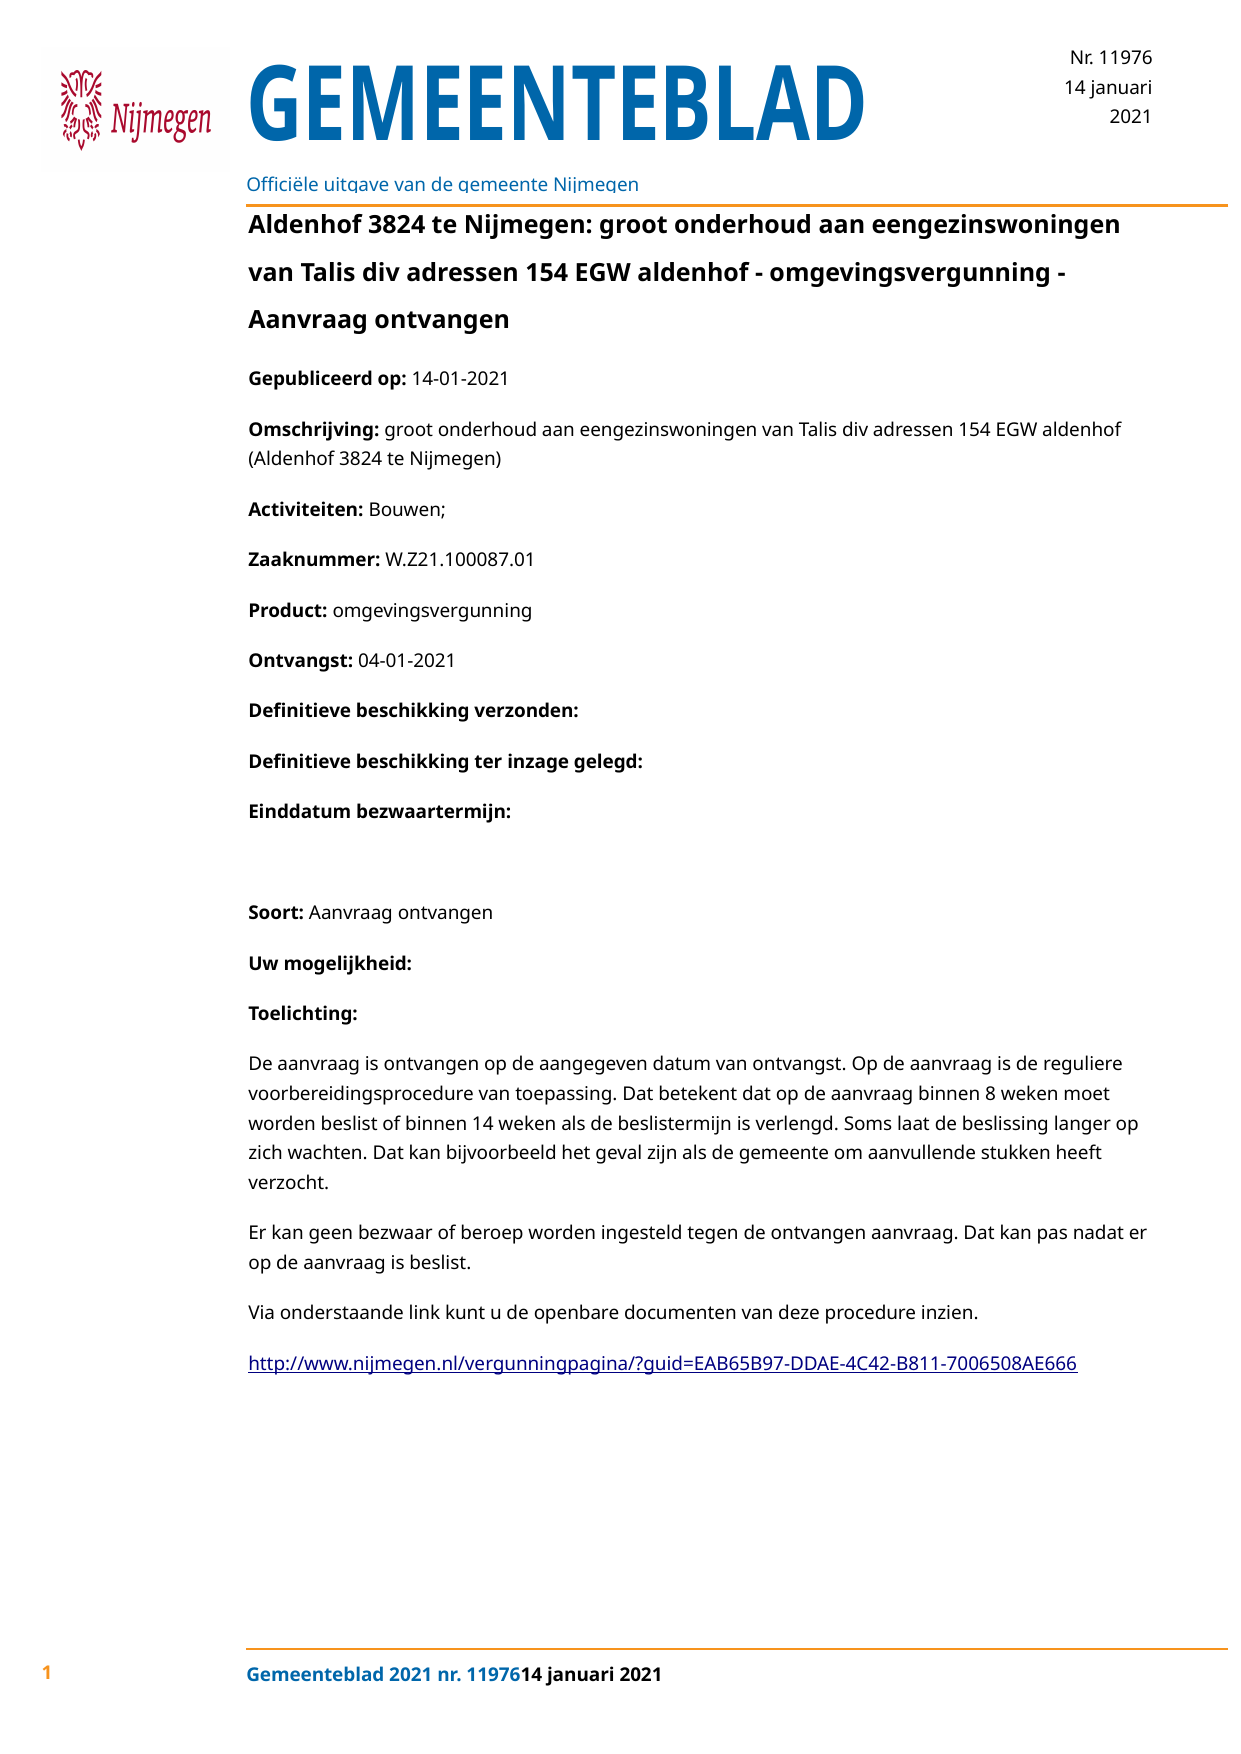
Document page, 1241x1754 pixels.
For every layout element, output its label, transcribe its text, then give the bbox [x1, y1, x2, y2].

text Product: omgevingsvergunning [248, 597, 1152, 622]
text Aldenhof 3824 te Nijmegen: groot onderhoud aan eengezinswoningen van Talis div adressen 154 EGW aldenhof - omgevingsvergunning - Aanvraag ontvangen [248, 207, 1152, 336]
text http://www.nijmegen.nl/vergunningpagina/?guid=EAB65B97-DDAE-4C42-B811-7006508AE666 [248, 1350, 1152, 1375]
text Er kan geen bezwaar of beroep worden ingesteld tegen de ontvangen aanvraag. Dat kan pas nadat er op de aanvraag is beslist. [248, 1219, 1152, 1274]
text Toelichting: [248, 1000, 1152, 1026]
text Uw mogelijkheid: [248, 950, 1152, 975]
text Definitieve beschikking verzonden: [248, 698, 1152, 723]
text Zaaknummer: W.Z21.100087.01 [248, 546, 1152, 572]
text Omschrijving: groot onderhoud aan eengezinswoningen van Talis div adressen 154 EGW aldenhof (Aldenhof 3824 te Nijmegen) [248, 416, 1152, 471]
text Definitieve beschikking ter inzage gelegd: [248, 748, 1152, 774]
text Activiteiten: Bouwen; [248, 496, 1152, 522]
text Ontvangst: 04-01-2021 [248, 647, 1152, 673]
text Soort: Aanvraag ontvangen [248, 899, 1152, 925]
text Via onderstaande link kunt u de openbare documenten van deze procedure inzien. [248, 1299, 1152, 1325]
text De aanvraag is ontvangen op de aangegeven datum van ontvangst. Op de aanvraag is de reguliere voorbereidingsprocedure van toepassing. Dat betekent dat op de aanvraag binnen 8 weken moet worden beslist of binnen 14 weken als de beslistermijn is verlengd. Soms laat de beslissing langer op zich wachten. Dat kan bijvoorbeeld het geval zijn als de gemeente om aanvullende stukken heeft verzocht. [248, 1051, 1152, 1194]
picture [41, 47, 231, 172]
text Gepubliceerd op: 14-01-2021 [248, 366, 1152, 391]
text Einddatum bezwaartermijn: [248, 798, 1152, 824]
